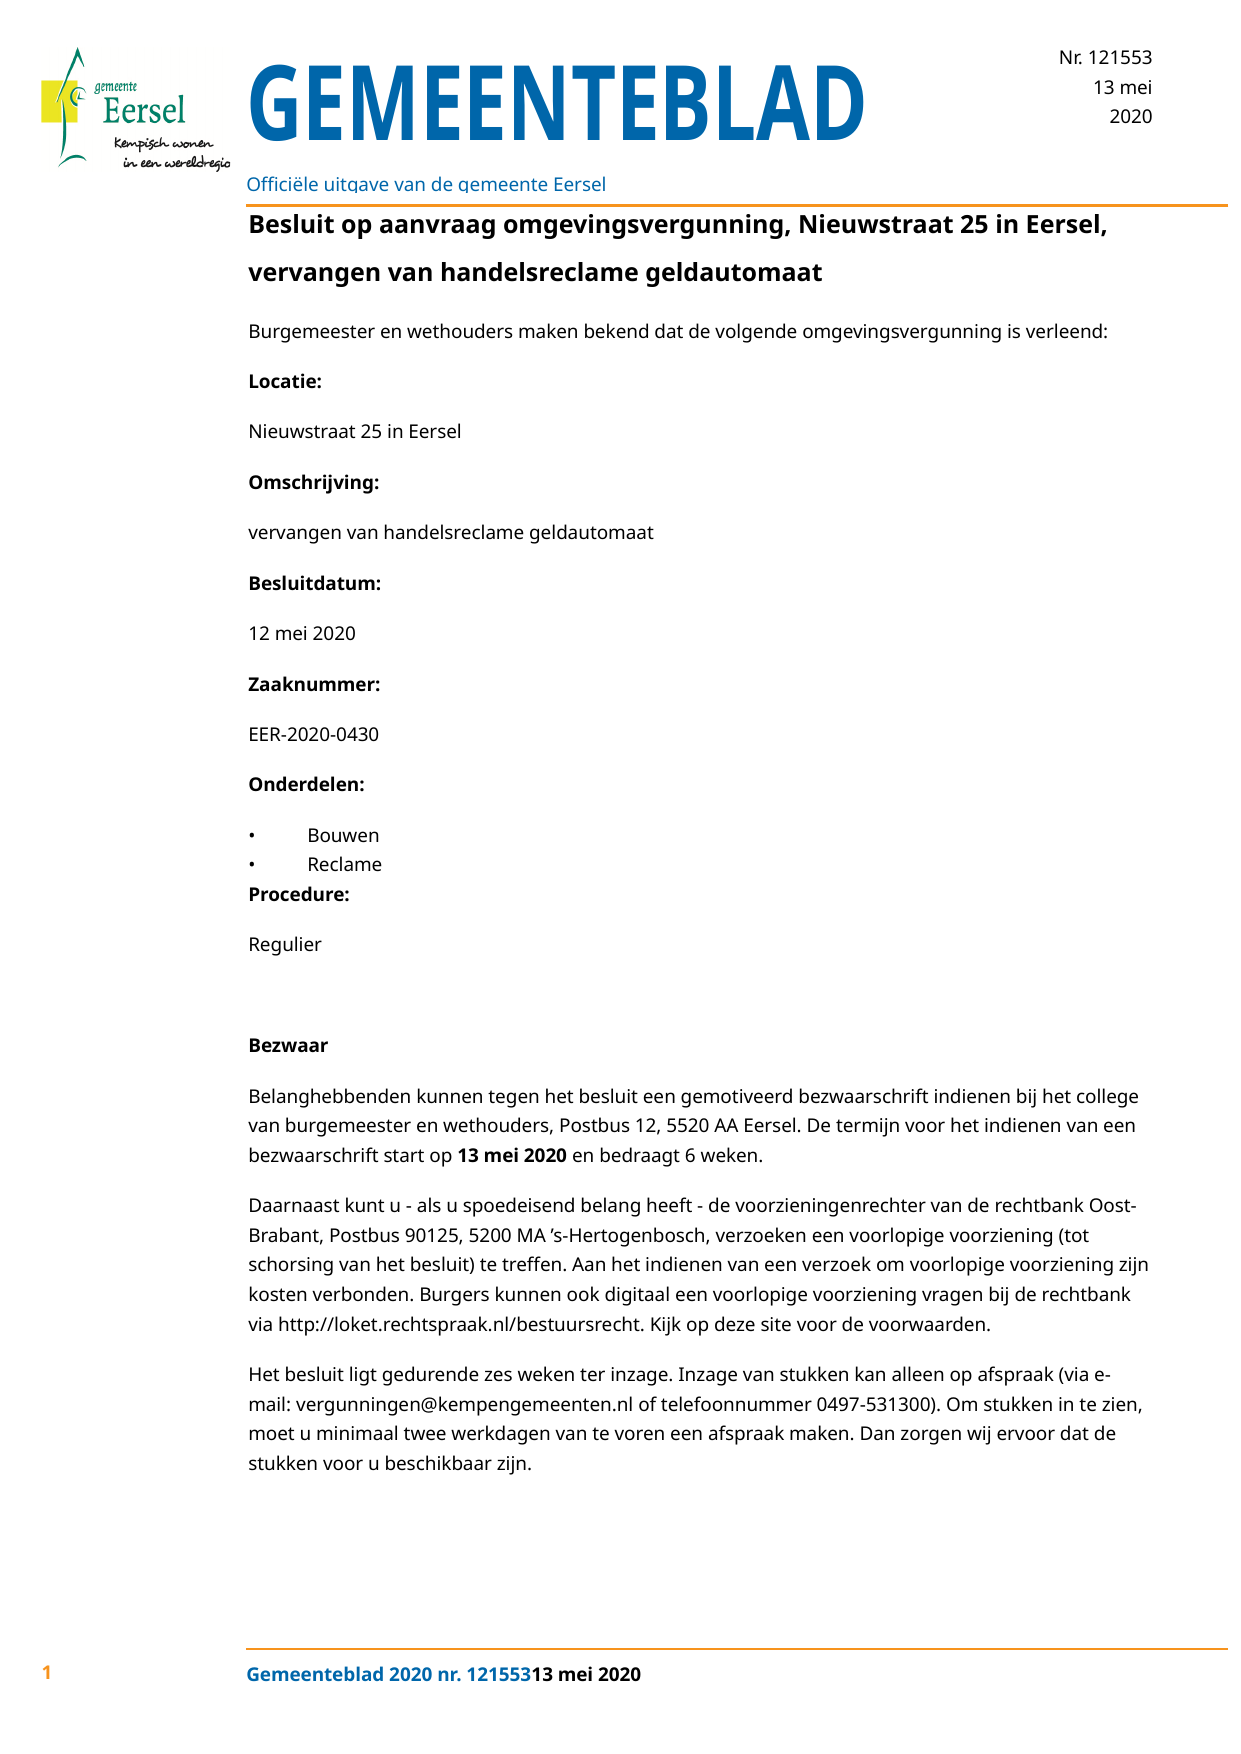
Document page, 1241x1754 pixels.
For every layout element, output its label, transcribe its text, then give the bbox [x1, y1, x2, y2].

list Bouwen [248, 822, 1152, 848]
text Burgemeester en wethouders maken bekend dat de volgende omgevingsvergunning is verleend: [248, 318, 1152, 344]
text Zaaknummer: [248, 671, 1152, 697]
text vervangen van handelsreclame geldautomaat [248, 519, 1152, 545]
text Besluitdatum: [248, 570, 1152, 596]
text Belanghebbenden kunnen tegen het besluit een gemotiveerd bezwaarschrift indienen bij het college van burgemeester en wethouders, Postbus 12, 5520 AA Eersel. De termijn voor het indienen van een bezwaarschrift start op 13 mei 2020 en bedraagt 6 weken. [248, 1083, 1152, 1168]
text Omschrijving: [248, 469, 1152, 495]
text Nieuwstraat 25 in Eersel [248, 419, 1152, 444]
text EER-2020-0430 [248, 721, 1152, 747]
text Regulier [248, 932, 1152, 957]
text Locatie: [248, 368, 1152, 394]
text 12 mei 2020 [248, 620, 1152, 646]
text Het besluit ligt gedurende zes weken ter inzage. Inzage van stukken kan alleen op afspraak (via e-mail: vergunningen@kempengemeenten.nl of telefoonnummer 0497-531300). Om stukken in te zien, moet u minimaal twee werkdagen van te voren een afspraak maken. Dan zorgen wij ervoor dat de stukken voor u beschikbaar zijn. [248, 1361, 1152, 1476]
text Procedure: [248, 881, 1152, 907]
text Onderdelen: [248, 772, 1152, 797]
picture [41, 47, 231, 172]
list Reclame [248, 852, 1152, 877]
text Daarnaast kunt u - als u spoedeisend belang heeft - de voorzieningenrechter van de rechtbank Oost-Brabant, Postbus 90125, 5200 MA ’s-Hertogenbosch, verzoeken een voorlopige voorziening (tot schorsing van het besluit) te treffen. Aan het indienen van een verzoek om voorlopige voorziening zijn kosten verbonden. Burgers kunnen ook digitaal een voorlopige voorziening vragen bij de rechtbank via http://loket.rechtspraak.nl/bestuursrecht. Kijk op deze site voor de voorwaarden. [248, 1192, 1152, 1337]
text Bezwaar [248, 1032, 1152, 1058]
text Besluit op aanvraag omgevingsvergunning, Nieuwstraat 25 in Eersel, vervangen van handelsreclame geldautomaat [248, 207, 1152, 288]
